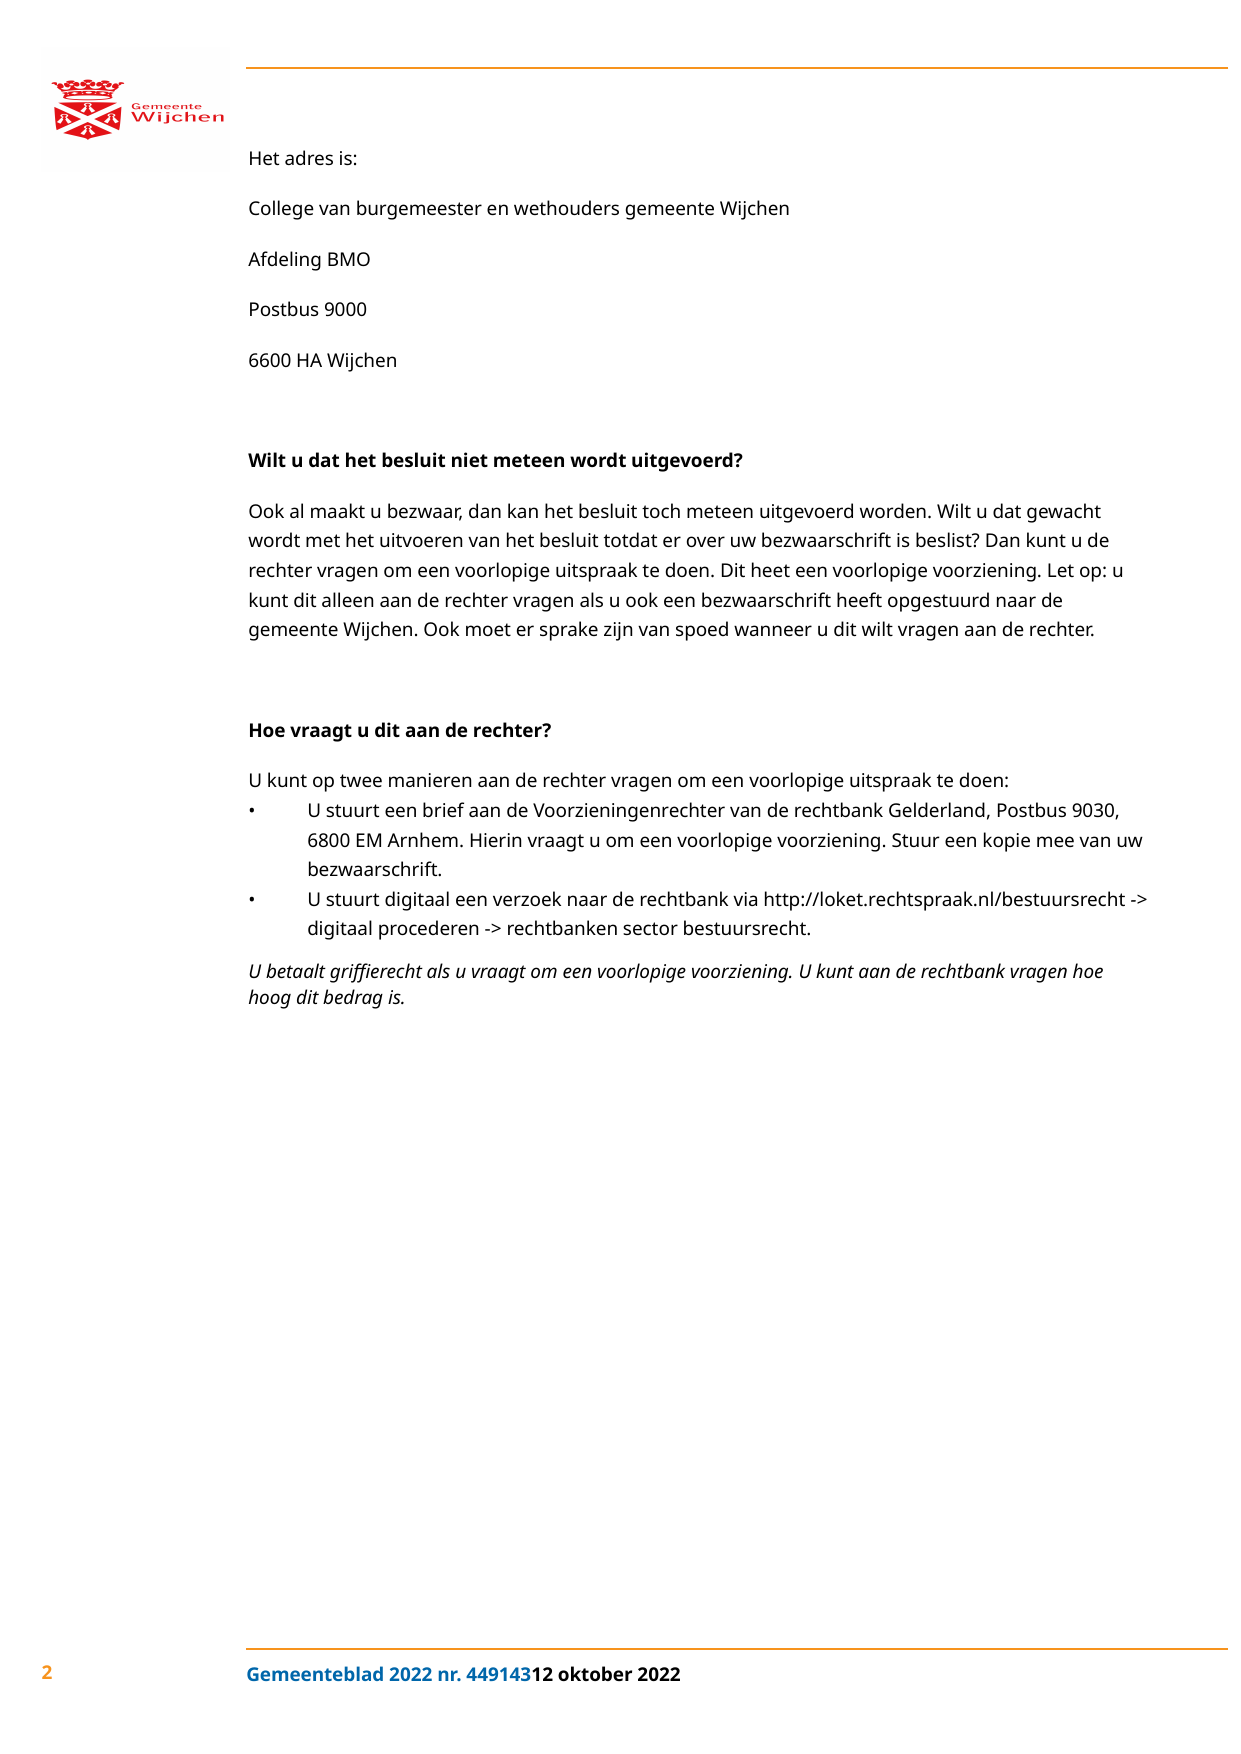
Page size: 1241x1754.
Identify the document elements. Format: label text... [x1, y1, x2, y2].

text Het adres is: [248, 145, 1152, 171]
text Ook al maakt u bezwaar, dan kan het besluit toch meteen uitgevoerd worden. Wilt u dat gewacht wordt met het uitvoeren van het besluit totdat er over uw bezwaarschrift is beslist? Dan kunt u de rechter vragen om een voorlopige uitspraak te doen. Dit heet een voorlopige voorziening. Let op: u kunt dit alleen aan de rechter vragen als u ook een bezwaarschrift heeft opgestuurd naar de gemeente Wijchen. Ook moet er sprake zijn van spoed wanneer u dit wilt vragen aan de rechter. [248, 498, 1152, 642]
text U kunt op twee manieren aan de rechter vragen om een voorlopige uitspraak te doen: [248, 768, 1152, 793]
text U betaalt griffierecht als u vraagt om een voorlopige voorziening. U kunt aan de rechtbank vragen hoe hoog dit bedrag is. [248, 959, 1152, 1010]
text Postbus 9000 [248, 296, 1152, 322]
text 6600 HA Wijchen [248, 347, 1152, 373]
text Afdeling BMO [248, 246, 1152, 272]
list U stuurt digitaal een verzoek naar de rechtbank via http://loket.rechtspraak.nl/bestuursrecht -> digitaal procederen -> rechtbanken sector bestuursrecht. [248, 886, 1152, 941]
list U stuurt een brief aan de Voorzieningenrechter van de rechtbank Gelderland, Postbus 9030, 6800 EM Arnhem. Hierin vraagt u om een voorlopige voorziening. Stuur een kopie mee van uw bezwaarschrift. [248, 797, 1152, 882]
text Wilt u dat het besluit niet meteen wordt uitgevoerd? [248, 448, 1152, 473]
text College van burgemeester en wethouders gemeente Wijchen [248, 196, 1152, 221]
text Hoe vraagt u dit aan de rechter? [248, 717, 1152, 743]
picture [41, 47, 231, 172]
